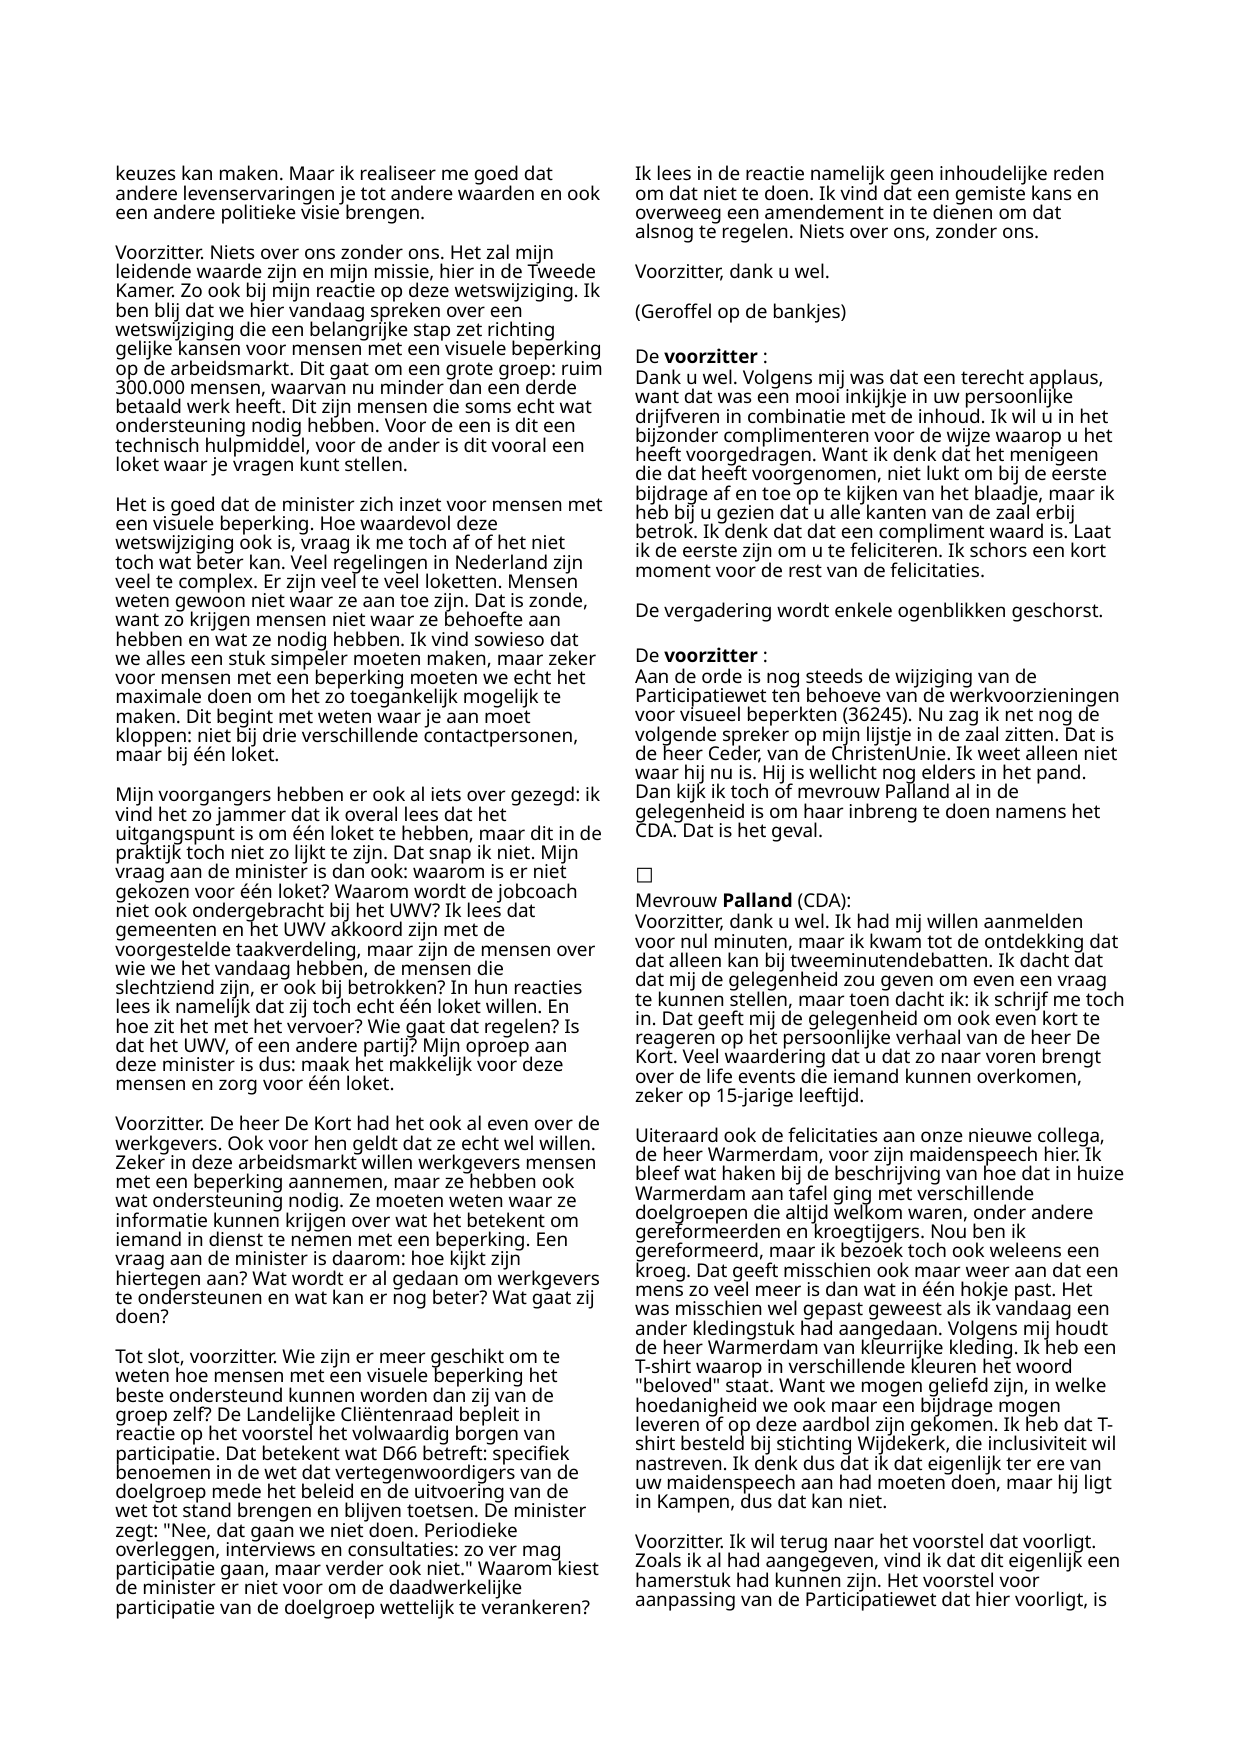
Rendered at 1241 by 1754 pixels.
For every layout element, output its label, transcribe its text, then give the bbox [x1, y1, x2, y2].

text Tot slot, voorzitter. Wie zijn er meer geschikt om te weten hoe mensen met een visuele beperking het beste ondersteund kunnen worden dan zij van de groep zelf? De Landelijke Cliëntenraad bepleit in reactie op het voorstel het volwaardig borgen van participatie. Dat betekent wat D66 betreft: specifiek benoemen in de wet dat vertegenwoordigers van de doelgroep mede het beleid en de uitvoering van de wet tot stand brengen en blijven toetsen. De minister zegt: "Nee, dat gaan we niet doen. Periodieke overleggen, interviews en consultaties: zo ver mag participatie gaan, maar verder ook niet." Waarom kiest de minister er niet voor om de daadwerkelijke participatie van de doelgroep wettelijk te verankeren? [115, 1348, 605, 1618]
text Uiteraard ook de felicitaties aan onze nieuwe collega, de heer Warmerdam, voor zijn maidenspeech hier. Ik bleef wat haken bij de beschrijving van hoe dat in huize Warmerdam aan tafel ging met verschillende doelgroepen die altijd welkom waren, onder andere gereformeerden en kroegtijgers. Nou ben ik gereformeerd, maar ik bezoek toch ook weleens een kroeg. Dat geeft misschien ook maar weer aan dat een mens zo veel meer is dan wat in één hokje past. Het was misschien wel gepast geweest als ik vandaag een ander kledingstuk had aangedaan. Volgens mij houdt de heer Warmerdam van kleurrijke kleding. Ik heb een T-shirt waarop in verschillende kleuren het woord "beloved" staat. Want we mogen geliefd zijn, in welke hoedanigheid we ook maar een bijdrage mogen leveren of op deze aardbol zijn gekomen. Ik heb dat T-shirt besteld bij stichting Wijdekerk, die inclusiviteit wil nastreven. Ik denk dus dat ik dat eigenlijk ter ere van uw maidenspeech aan had moeten doen, maar hij ligt in Kampen, dus dat kan niet. [635, 1127, 1125, 1512]
text Voorzitter, dank u wel. Ik had mij willen aanmelden voor nul minuten, maar ik kwam tot de ontdekking dat dat alleen kan bij tweeminutendebatten. Ik dacht dat dat mij de gelegenheid zou geven om even een vraag te kunnen stellen, maar toen dacht ik: ik schrijf me toch in. Dat geeft mij de gelegenheid om ook even kort te reageren op het persoonlijke verhaal van de heer De Kort. Veel waardering dat u dat zo naar voren brengt over de life events die iemand kunnen overkomen, zeker op 15-jarige leeftijd. [635, 913, 1125, 1106]
text De vergadering wordt enkele ogenblikken geschorst. [635, 602, 1125, 621]
text Voorzitter. Niets over ons zonder ons. Het zal mijn leidende waarde zijn en mijn missie, hier in de Tweede Kamer. Zo ook bij mijn reactie op deze wetswijziging. Ik ben blij dat we hier vandaag spreken over een wetswijziging die een belangrijke stap zet richting gelijke kansen voor mensen met een visuele beperking op de arbeidsmarkt. Dit gaat om een grote groep: ruim 300.000 mensen, waarvan nu minder dan een derde betaald werk heeft. Dit zijn mensen die soms echt wat ondersteuning nodig hebben. Voor de een is dit een technisch hulpmiddel, voor de ander is dit vooral een loket waar je vragen kunt stellen. [115, 244, 605, 475]
text keuzes kan maken. Maar ik realiseer me goed dat andere levenservaringen je tot andere waarden en ook een andere politieke visie brengen. [115, 165, 605, 223]
text Aan de orde is nog steeds de wijziging van de Participatiewet ten behoeve van de werkvoorzieningen voor visueel beperkten (36245). Nu zag ik net nog de volgende spreker op mijn lijstje in de zaal zitten. Dat is de heer Ceder, van de ChristenUnie. Ik weet alleen niet waar hij nu is. Hij is wellicht nog elders in het pand. Dan kijk ik toch of mevrouw Palland al in de gelegenheid is om haar inbreng te doen namens het CDA. Dat is het geval. [635, 668, 1125, 841]
text (Geroffel op de bankjes) [635, 303, 1125, 322]
text Voorzitter. De heer De Kort had het ook al even over de werkgevers. Ook voor hen geldt dat ze echt wel willen. Zeker in deze arbeidsmarkt willen werkgevers mensen met een beperking aannemen, maar ze hebben ook wat ondersteuning nodig. Ze moeten weten waar ze informatie kunnen krijgen over wat het betekent om iemand in dienst te nemen met een beperking. Een vraag aan de minister is daarom: hoe kijkt zijn hiertegen aan? Wat wordt er al gedaan om werkgevers te ondersteunen en wat kan er nog beter? Wat gaat zij doen? [115, 1115, 605, 1327]
text ⬜ [635, 862, 1125, 888]
text Voorzitter. Ik wil terug naar het voorstel dat voorligt. Zoals ik al had aangegeven, vind ik dat dit eigenlijk een hamerstuk had kunnen zijn. Het voorstel voor aanpassing van de Participatiewet dat hier voorligt, is [635, 1533, 1125, 1610]
text Mevrouw Palland (CDA): [635, 888, 1125, 913]
text Dank u wel. Volgens mij was dat een terecht applaus, want dat was een mooi inkijkje in uw persoonlijke drijfveren in combinatie met de inhoud. Ik wil u in het bijzonder complimenteren voor de wijze waarop u het heeft voorgedragen. Want ik denk dat het menigeen die dat heeft voorgenomen, niet lukt om bij de eerste bijdrage af en toe op te kijken van het blaadje, maar ik heb bij u gezien dat u alle kanten van de zaal erbij betrok. Ik denk dat dat een compliment waard is. Laat ik de eerste zijn om u te feliciteren. Ik schors een kort moment voor de rest van de felicitaties. [635, 369, 1125, 581]
text Het is goed dat de minister zich inzet voor mensen met een visuele beperking. Hoe waardevol deze wetswijziging ook is, vraag ik me toch af of het niet toch wat beter kan. Veel regelingen in Nederland zijn veel te complex. Er zijn veel te veel loketten. Mensen weten gewoon niet waar ze aan toe zijn. Dat is zonde, want zo krijgen mensen niet waar ze behoefte aan hebben en wat ze nodig hebben. Ik vind sowieso dat we alles een stuk simpeler moeten maken, maar zeker voor mensen met een beperking moeten we echt het maximale doen om het zo toegankelijk mogelijk te maken. Dit begint met weten waar je aan moet kloppen: niet bij drie verschillende contactpersonen, maar bij één loket. [115, 496, 605, 766]
text De voorzitter : [635, 642, 1125, 668]
text Mijn voorgangers hebben er ook al iets over gezegd: ik vind het zo jammer dat ik overal lees dat het uitgangspunt is om één loket te hebben, maar dit in de praktijk toch niet zo lijkt te zijn. Dat snap ik niet. Mijn vraag aan de minister is dan ook: waarom is er niet gekozen voor één loket? Waarom wordt de jobcoach niet ook ondergebracht bij het UWV? Ik lees dat gemeenten en het UWV akkoord zijn met de voorgestelde taakverdeling, maar zijn de mensen over wie we het vandaag hebben, de mensen die slechtziend zijn, er ook bij betrokken? In hun reacties lees ik namelijk dat zij toch echt één loket willen. En hoe zit het met het vervoer? Wie gaat dat regelen? Is dat het UWV, of een andere partij? Mijn oproep aan deze minister is dus: maak het makkelijk voor deze mensen en zorg voor één loket. [115, 786, 605, 1095]
text Ik lees in de reactie namelijk geen inhoudelijke reden om dat niet te doen. Ik vind dat een gemiste kans en overweeg een amendement in te dienen om dat alsnog te regelen. Niets over ons, zonder ons. [635, 165, 1125, 242]
text Voorzitter, dank u wel. [635, 263, 1125, 282]
text De voorzitter : [635, 343, 1125, 369]
